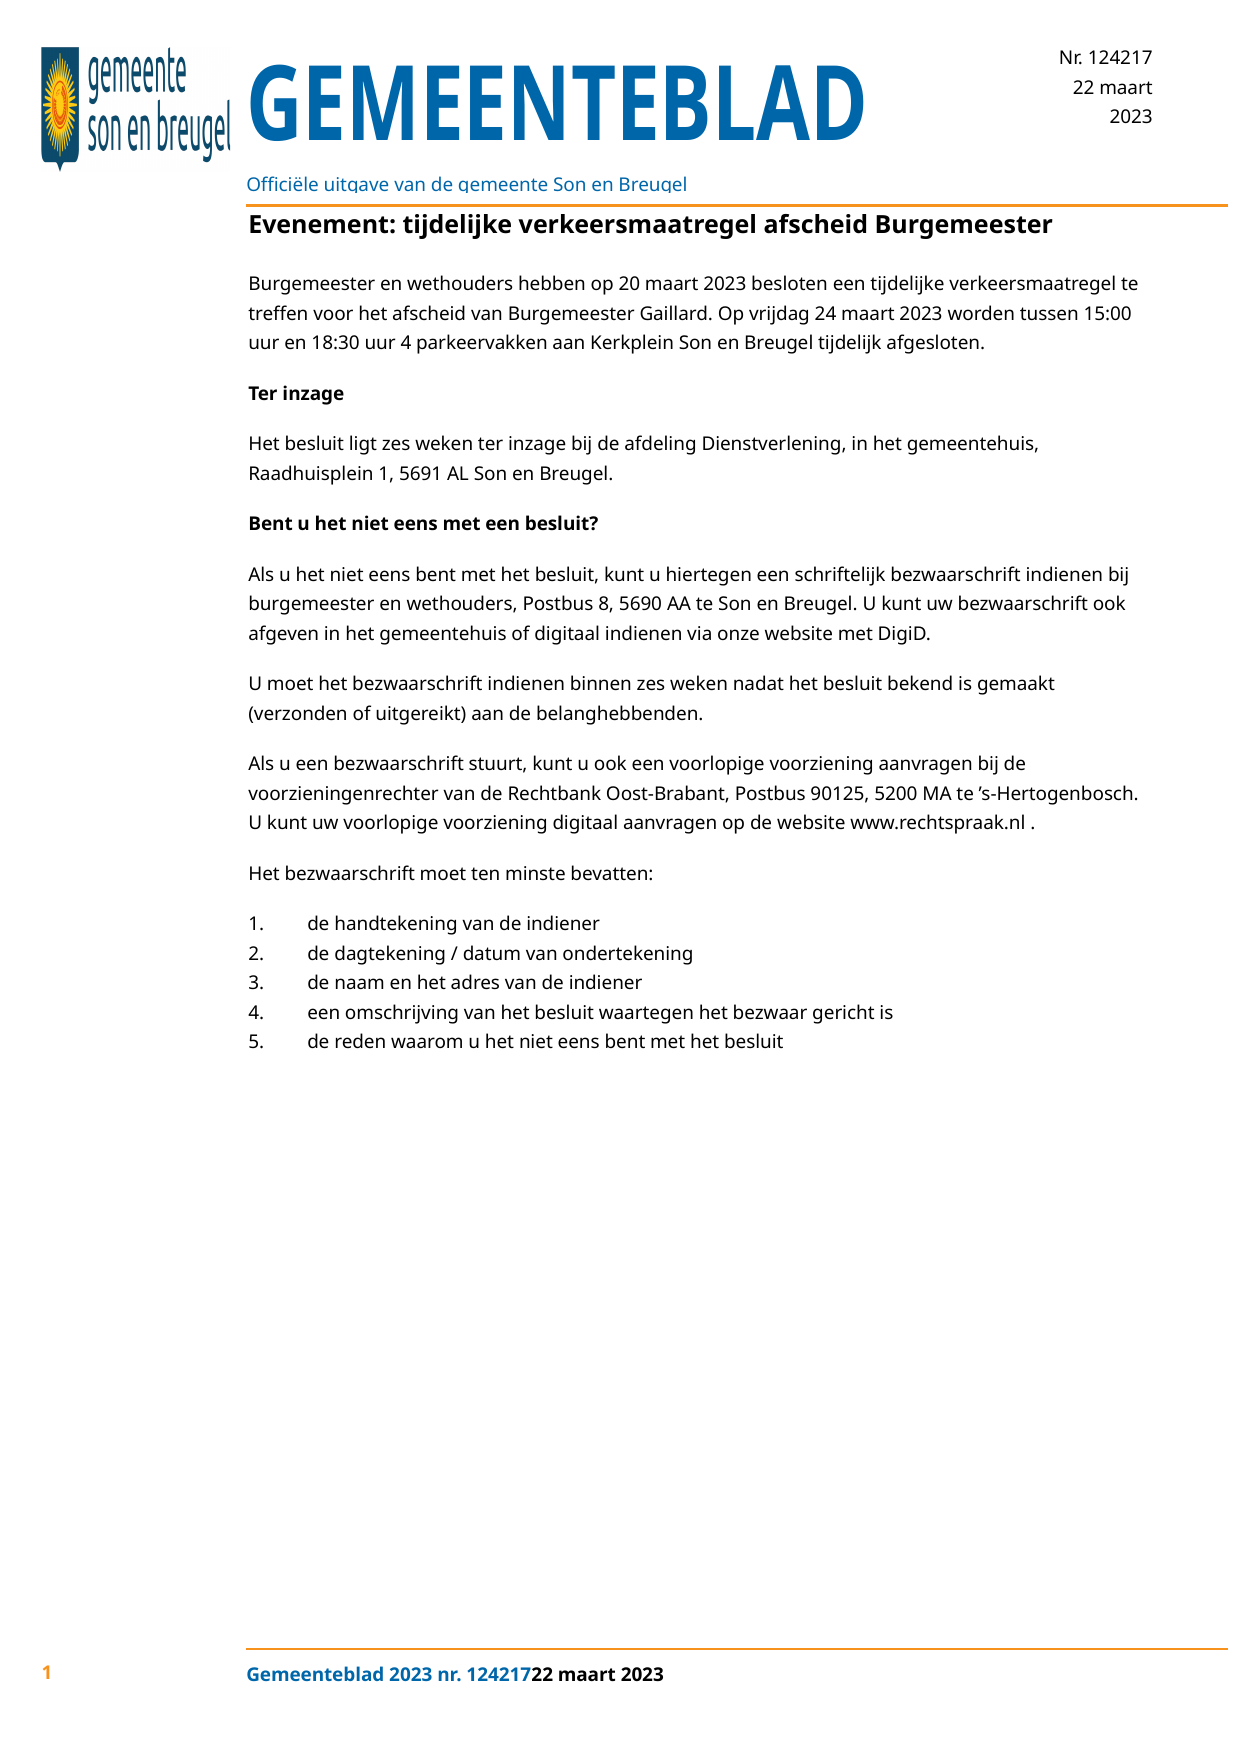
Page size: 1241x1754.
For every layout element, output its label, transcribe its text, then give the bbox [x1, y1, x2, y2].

text Evenement: tijdelijke verkeersmaatregel afscheid Burgemeester [248, 207, 1152, 241]
text Ter inzage [248, 380, 1152, 406]
list de dagtekening / datum van ondertekening [248, 940, 1152, 966]
text Het besluit ligt zes weken ter inzage bij de afdeling Dienstverlening, in het gemeentehuis, Raadhuisplein 1, 5691 AL Son en Breugel. [248, 430, 1152, 486]
picture [41, 47, 231, 172]
text Bent u het niet eens met een besluit? [248, 510, 1152, 536]
list de naam en het adres van de indiener [248, 969, 1152, 995]
text Als u een bezwaarschrift stuurt, kunt u ook een voorlopige voorziening aanvragen bij de voorzieningenrechter van de Rechtbank Oost-Brabant, Postbus 90125, 5200 MA te ’s-Hertogenbosch. U kunt uw voorlopige voorziening digitaal aanvragen op de website www.rechtspraak.nl . [248, 750, 1152, 835]
list de reden waarom u het niet eens bent met het besluit [248, 1029, 1152, 1054]
list een omschrijving van het besluit waartegen het bezwaar gericht is [248, 999, 1152, 1025]
text U moet het bezwaarschrift indienen binnen zes weken nadat het besluit bekend is gemaakt (verzonden of uitgereikt) aan de belanghebbenden. [248, 670, 1152, 726]
text Het bezwaarschrift moet ten minste bevatten: [248, 860, 1152, 886]
text Burgemeester en wethouders hebben op 20 maart 2023 besloten een tijdelijke verkeersmaatregel te treffen voor het afscheid van Burgemeester Gaillard. Op vrijdag 24 maart 2023 worden tussen 15:00 uur en 18:30 uur 4 parkeervakken aan Kerkplein Son en Breugel tijdelijk afgesloten. [248, 270, 1152, 355]
list de handtekening van de indiener [248, 910, 1152, 936]
text Als u het niet eens bent met het besluit, kunt u hiertegen een schriftelijk bezwaarschrift indienen bij burgemeester en wethouders, Postbus 8, 5690 AA te Son en Breugel. U kunt uw bezwaarschrift ook afgeven in het gemeentehuis of digitaal indienen via onze website met DigiD. [248, 561, 1152, 646]
